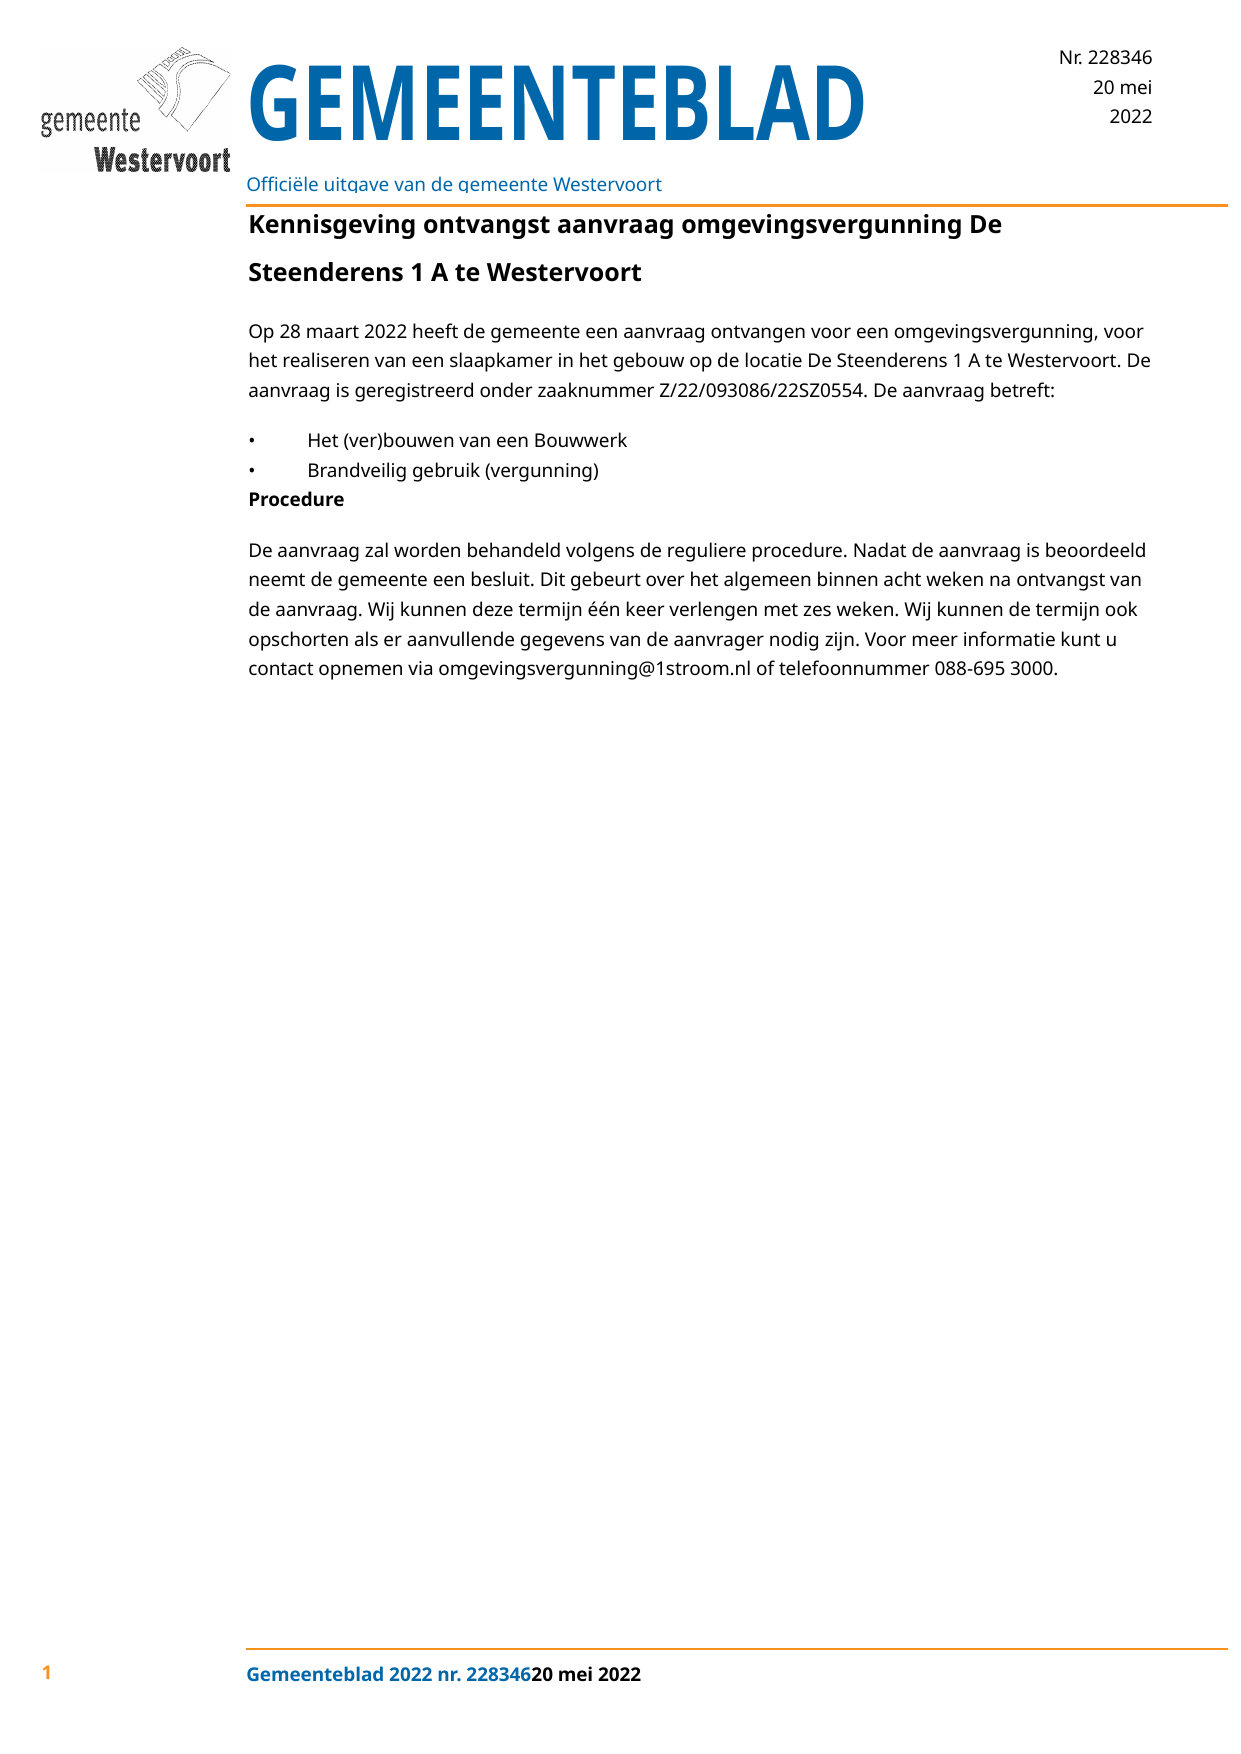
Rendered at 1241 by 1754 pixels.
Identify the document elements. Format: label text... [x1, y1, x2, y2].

list Brandveilig gebruik (vergunning) [248, 457, 1152, 483]
text Op 28 maart 2022 heeft de gemeente een aanvraag ontvangen voor een omgevingsvergunning, voor het realiseren van een slaapkamer in het gebouw op de locatie De Steenderens 1 A te Westervoort. De aanvraag is geregistreerd onder zaaknummer Z/22/093086/22SZ0554. De aanvraag betreft: [248, 318, 1152, 403]
text Kennisgeving ontvangst aanvraag omgevingsvergunning De Steenderens 1 A te Westervoort [248, 207, 1152, 288]
picture [41, 47, 231, 172]
text De aanvraag zal worden behandeld volgens de reguliere procedure. Nadat de aanvraag is beoordeeld neemt de gemeente een besluit. Dit gebeurt over het algemeen binnen acht weken na ontvangst van de aanvraag. Wij kunnen deze termijn één keer verlengen met zes weken. Wij kunnen de termijn ook opschorten als er aanvullende gegevens van de aanvrager nodig zijn. Voor meer informatie kunt u contact opnemen via omgevingsvergunning@1stroom.nl of telefoonnummer 088-695 3000. [248, 537, 1152, 681]
text Procedure [248, 487, 1152, 512]
list Het (ver)bouwen van een Bouwwerk [248, 427, 1152, 453]
